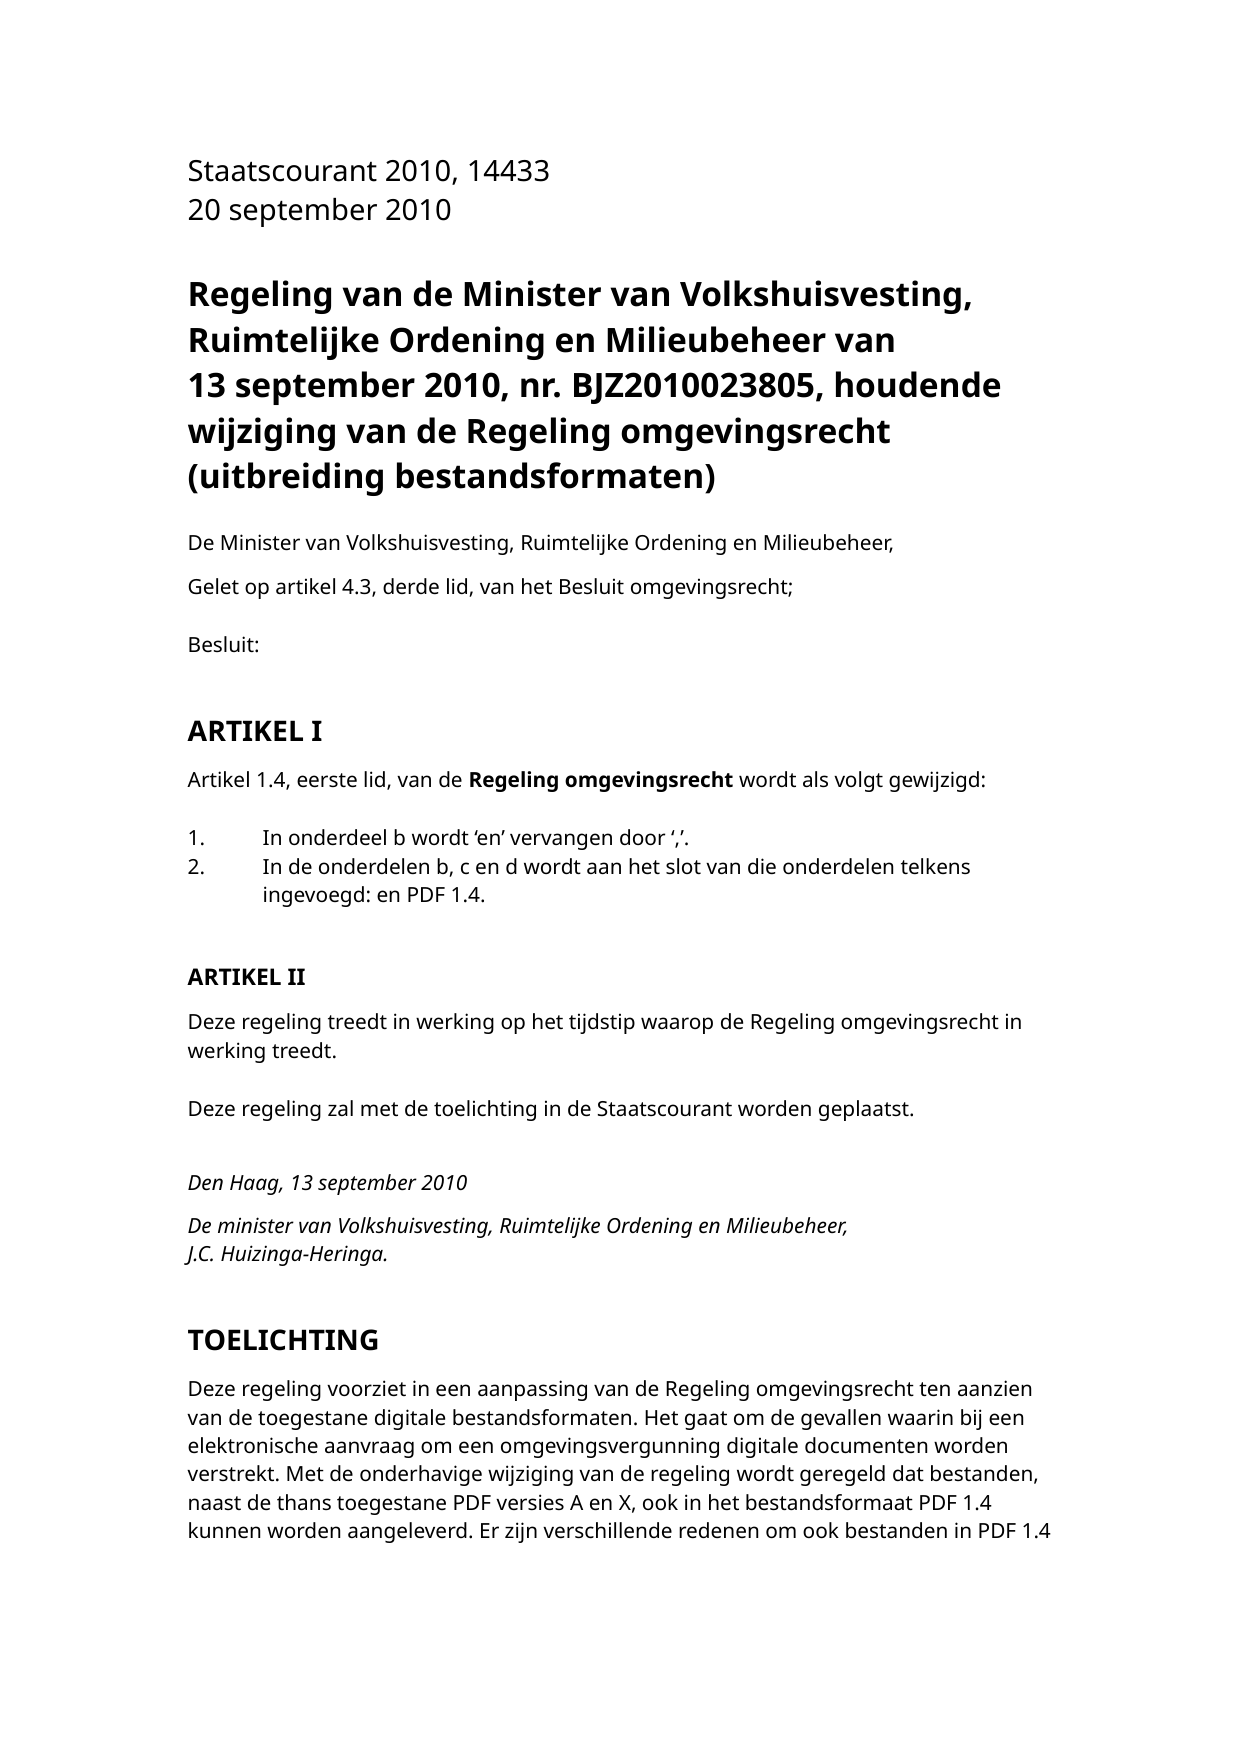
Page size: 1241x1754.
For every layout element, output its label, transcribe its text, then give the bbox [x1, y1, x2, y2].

text J.C. Huizinga-Heringa. [187, 1239, 1053, 1268]
text De minister van Volkshuisvesting, Ruimtelijke Ordening en Milieubeheer, [187, 1211, 1053, 1239]
text Artikel 1.4, eerste lid, van de Regeling omgevingsrecht wordt als volgt gewijzigd: [187, 765, 1053, 793]
subtitle TOELICHTING [187, 1321, 1053, 1359]
subtitle Regeling van de Minister van Volkshuisvesting, Ruimtelijke Ordening en Milieubeheer van 13 september 2010, nr. BJZ2010023805, houdende wijziging van de Regeling omgevingsrecht (uitbreiding bestandsformaten) [187, 271, 1053, 498]
list In de onderdelen b, c en d wordt aan het slot van die onderdelen telkens ingevoegd: en PDF 1.4. [187, 852, 1053, 909]
text De Minister van Volkshuisvesting, Ruimtelijke Ordening en Milieubeheer, [187, 528, 1053, 557]
text Deze regeling treedt in werking op het tijdstip waarop de Regeling omgevingsrecht in werking treedt. [187, 1007, 1053, 1064]
text Staatscourant 2010, 14433 [187, 150, 1053, 190]
text 20 september 2010 [187, 190, 1053, 229]
text Den Haag, 13 september 2010 [187, 1168, 1053, 1196]
text Deze regeling zal met de toelichting in de Staatscourant worden geplaatst. [187, 1094, 1053, 1123]
subtitle ARTIKEL II [187, 961, 1053, 992]
list In onderdeel b wordt ‘en’ vervangen door ‘,’. [187, 823, 1053, 852]
subtitle ARTIKEL I [187, 711, 1053, 750]
text Deze regeling voorziet in een aanpassing van de Regeling omgevingsrecht ten aanzien van de toegestane digitale bestandsformaten. Het gaat om de gevallen waarin bij een elektronische aanvraag om een omgevingsvergunning digitale documenten worden verstrekt. Met de onderhavige wijziging van de regeling wordt geregeld dat bestanden, naast de thans toegestane PDF versies A en X, ook in het bestandsformaat PDF 1.4 kunnen worden aangeleverd. Er zijn verschillende redenen om ook bestanden in PDF 1.4 [187, 1374, 1053, 1545]
text Gelet op artikel 4.3, derde lid, van het Besluit omgevingsrecht; [187, 572, 1053, 600]
text Besluit: [187, 630, 1053, 659]
